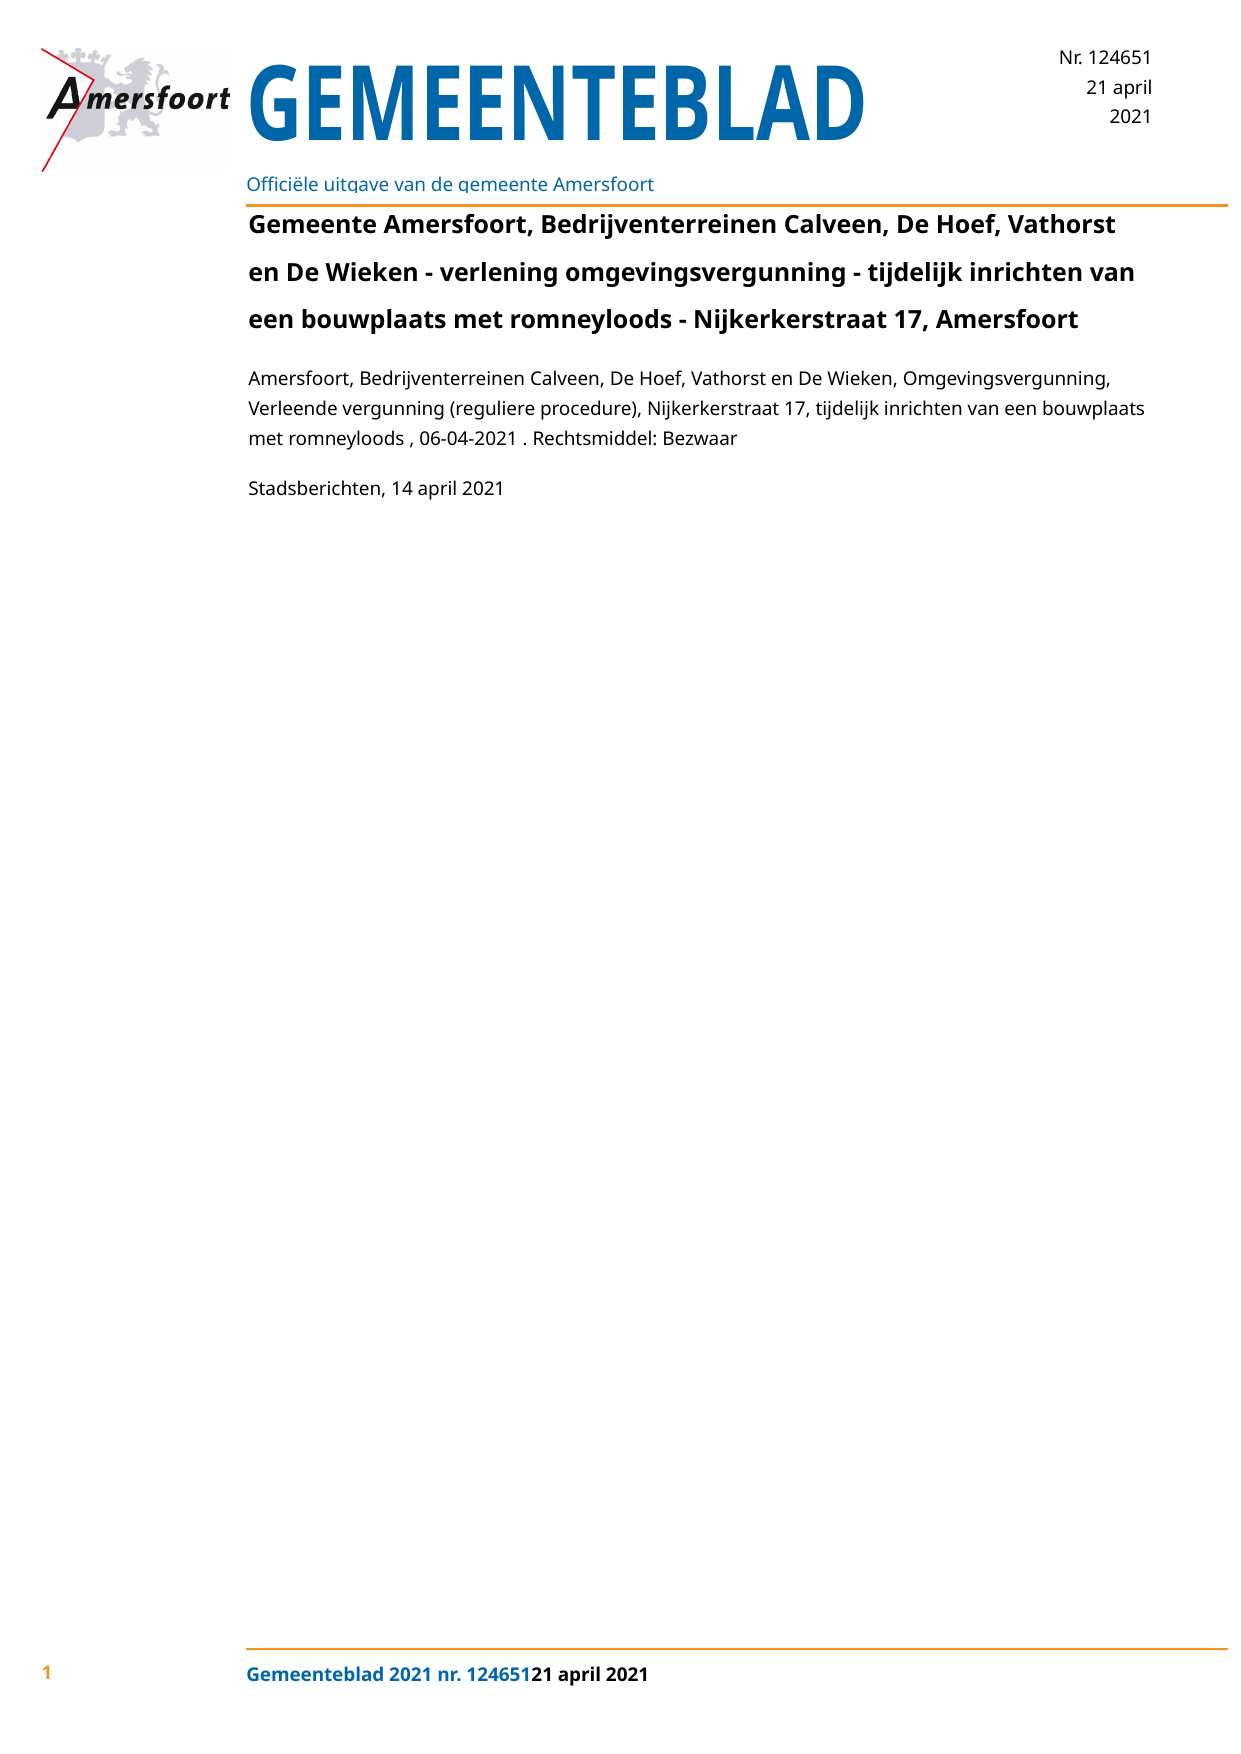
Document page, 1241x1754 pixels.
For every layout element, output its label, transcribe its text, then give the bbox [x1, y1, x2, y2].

text Amersfoort, Bedrijventerreinen Calveen, De Hoef, Vathorst en De Wieken, Omgevingsvergunning, Verleende vergunning (reguliere procedure), Nijkerkerstraat 17, tijdelijk inrichten van een bouwplaats met romneyloods , 06-04-2021 . Rechtsmiddel: Bezwaar [248, 366, 1152, 450]
text Stadsberichten, 14 april 2021 [248, 475, 1152, 501]
text Gemeente Amersfoort, Bedrijventerreinen Calveen, De Hoef, Vathorst en De Wieken - verlening omgevingsvergunning - tijdelijk inrichten van een bouwplaats met romneyloods - Nijkerkerstraat 17, Amersfoort [248, 207, 1152, 336]
picture [41, 47, 231, 172]
